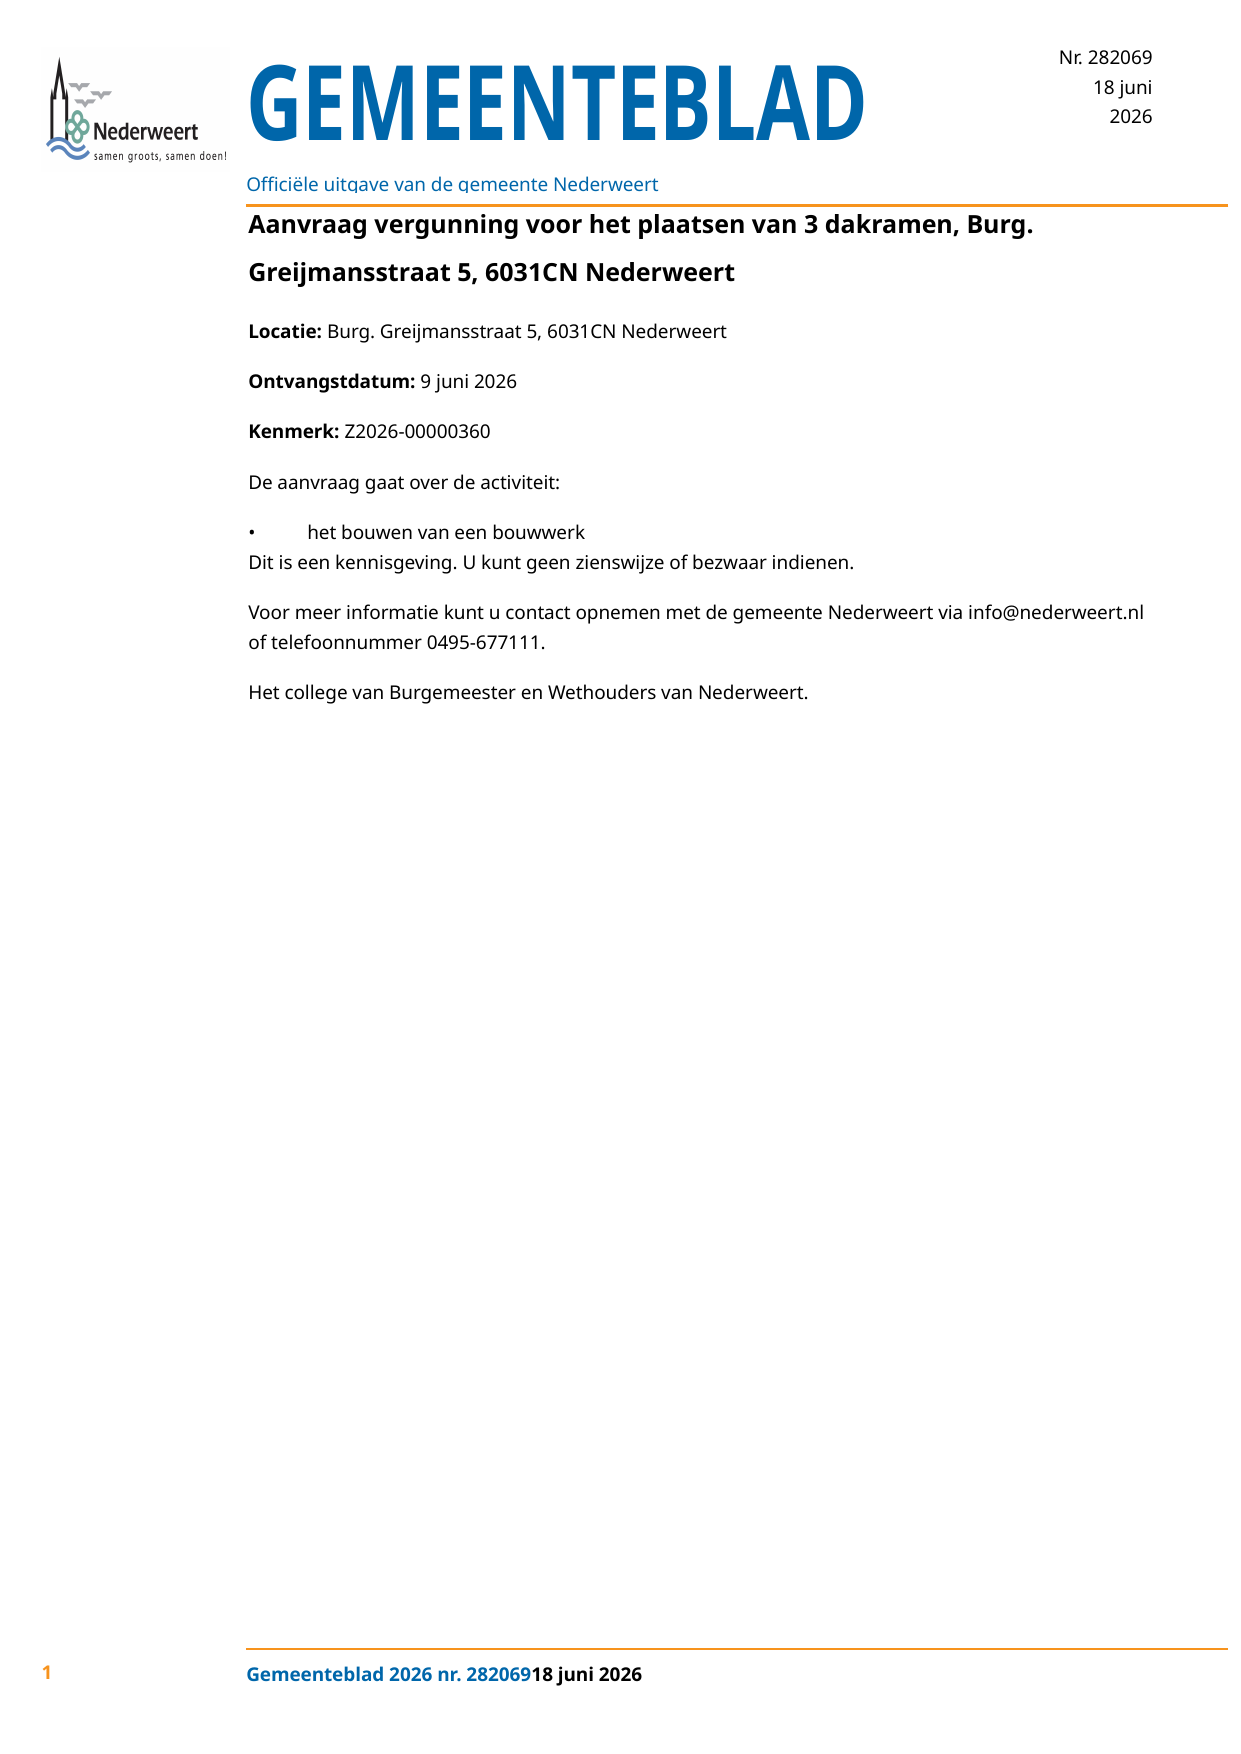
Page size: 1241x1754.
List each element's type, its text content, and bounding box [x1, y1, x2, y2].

text De aanvraag gaat over de activiteit: [248, 469, 1152, 495]
text Het college van Burgemeester en Wethouders van Nederweert. [248, 679, 1152, 705]
text Ontvangstdatum: 9 juni 2026 [248, 368, 1152, 394]
text Dit is een kennisgeving. U kunt geen zienswijze of bezwaar indienen. [248, 549, 1152, 575]
text Locatie: Burg. Greijmansstraat 5, 6031CN Nederweert [248, 318, 1152, 344]
text Kenmerk: Z2026-00000360 [248, 419, 1152, 444]
list het bouwen van een bouwwerk [248, 519, 1152, 545]
picture [41, 47, 231, 172]
text Voor meer informatie kunt u contact opnemen met de gemeente Nederweert via info@nederweert.nl of telefoonnummer 0495-677111. [248, 599, 1152, 655]
text Aanvraag vergunning voor het plaatsen van 3 dakramen, Burg. Greijmansstraat 5, 6031CN Nederweert [248, 207, 1152, 288]
